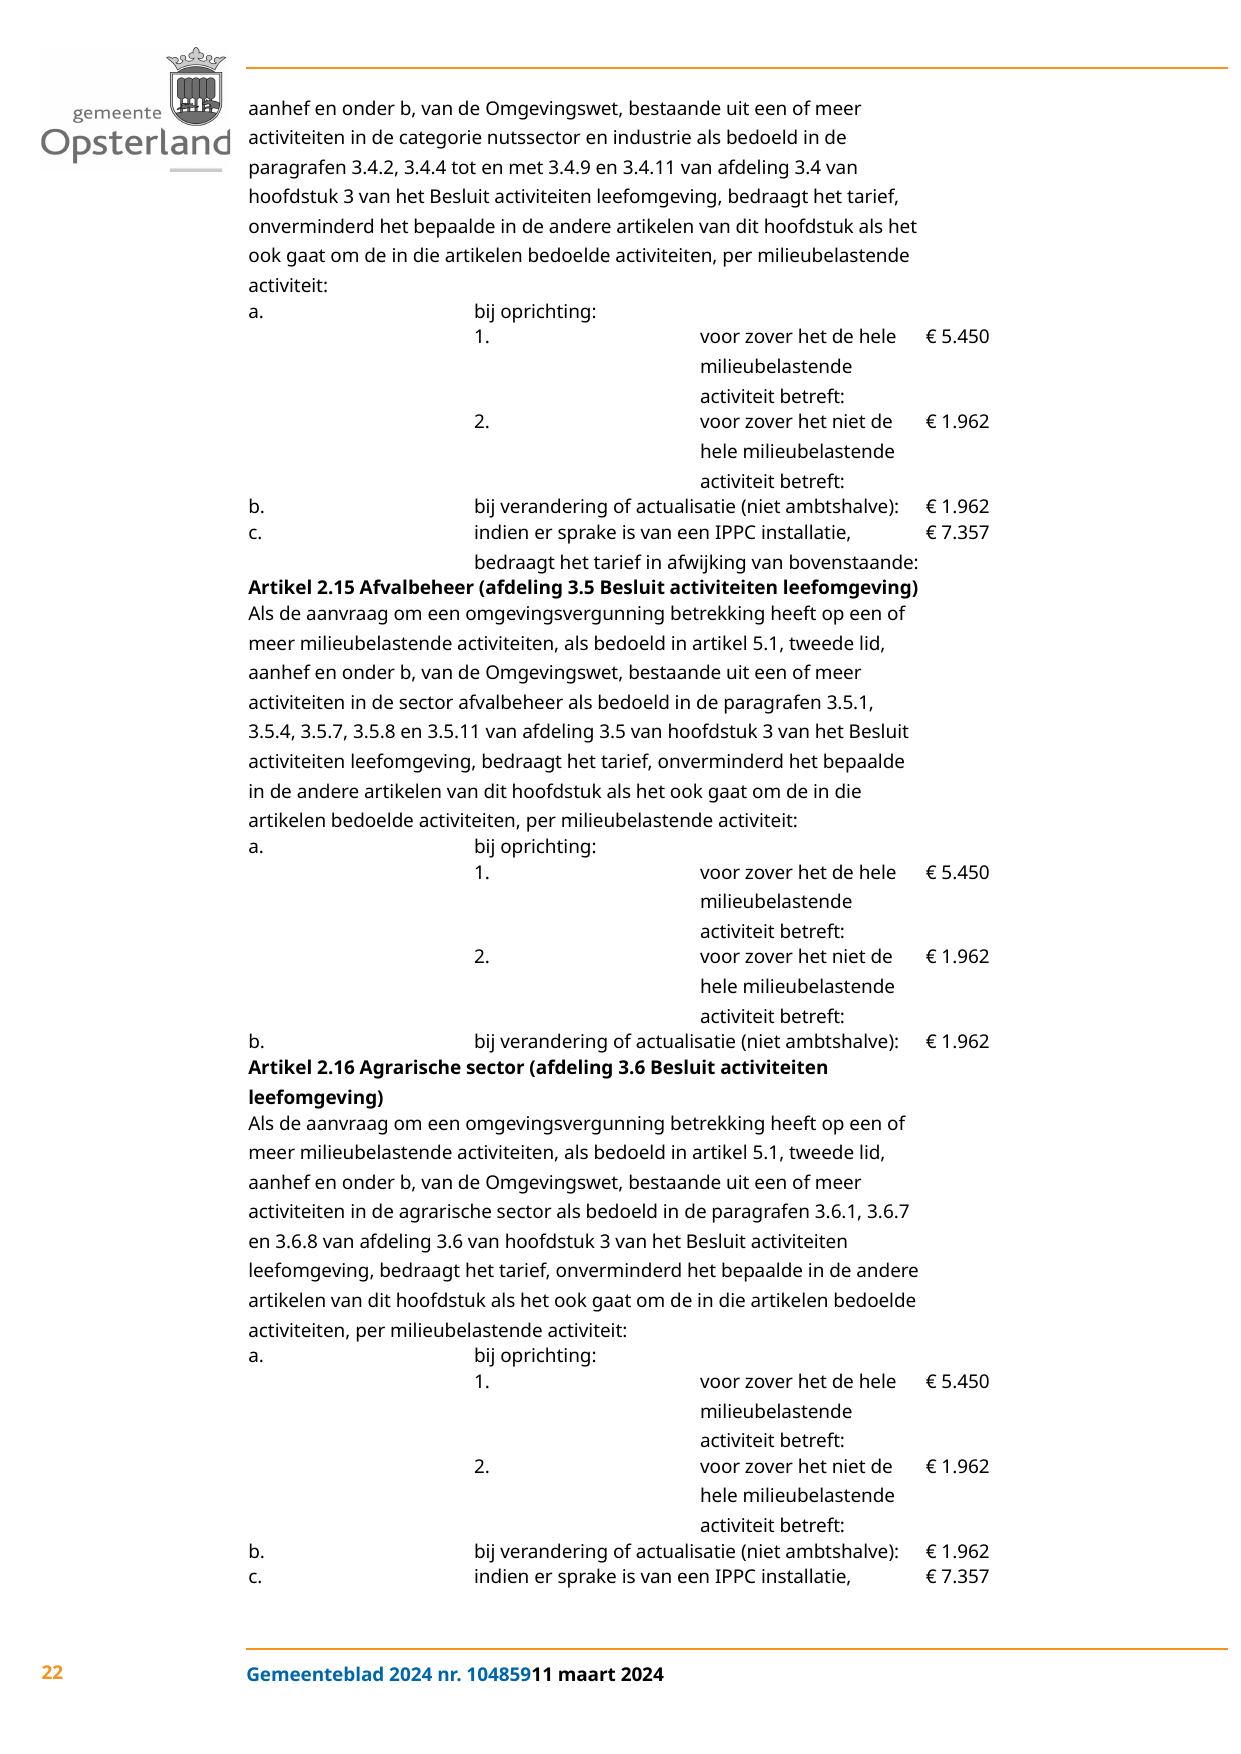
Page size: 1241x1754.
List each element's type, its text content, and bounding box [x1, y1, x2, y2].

table_cell Als de aanvraag om een omgevingsvergunning betrekking heeft op een of meer milieubelastende activiteiten, als bedoeld in artikel 5.1, tweede lid, aanhef en onder b, van de Omgevingswet, bestaande uit een of meer activiteiten in de agrarische sector als bedoeld in de paragrafen 3.6.1, 3.6.7 en 3.6.8 van afdeling 3.6 van hoofdstuk 3 van het Besluit activiteiten leefomgeving, bedraagt het tarief, onverminderd het bepaalde in de andere artikelen van dit hoofdstuk als het ook gaat om de in die artikelen bedoelde activiteiten, per milieubelastende activiteit: [248, 1110, 926, 1342]
table_cell Als de aanvraag om een omgevingsvergunning betrekking heeft op een of meer milieubelastende activiteiten, als bedoeld in artikel 5.1, tweede lid, aanhef en onder b, van de Omgevingswet, bestaande uit een of meer activiteiten in de sector afvalbeheer als bedoeld in de paragrafen 3.5.1, 3.5.4, 3.5.7, 3.5.8 en 3.5.11 van afdeling 3.5 van hoofdstuk 3 van het Besluit activiteiten leefomgeving, bedraagt het tarief, onverminderd het bepaalde in de andere artikelen van dit hoofdstuk als het ook gaat om de in die artikelen bedoelde activiteiten, per milieubelastende activiteit: [248, 600, 926, 833]
table_cell bij oprichting: [474, 298, 926, 324]
table_cell 2. [474, 944, 700, 1029]
table_cell [926, 575, 1152, 600]
table_cell voor zover het de hele milieubelastende activiteit betreft: [700, 324, 926, 409]
table_cell [248, 324, 474, 409]
table_cell € 1.962 [926, 944, 1152, 1029]
table_cell voor zover het niet de hele milieubelastende activiteit betreft: [700, 944, 926, 1029]
table_cell b. [248, 1538, 474, 1564]
table_cell [926, 1110, 1152, 1342]
table_cell b. [248, 1029, 474, 1054]
table_cell voor zover het niet de hele milieubelastende activiteit betreft: [700, 1453, 926, 1538]
table_cell Artikel 2.15 Afvalbeheer (afdeling 3.5 Besluit activiteiten leefomgeving) [248, 575, 926, 600]
table_cell [248, 944, 474, 1029]
table_cell € 7.357 [926, 1564, 1152, 1589]
table_cell [926, 600, 1152, 833]
table_cell 1. [474, 324, 700, 409]
table_cell € 7.357 [926, 519, 1152, 574]
table_cell 1. [474, 859, 700, 944]
table_cell [248, 859, 474, 944]
table_cell € 5.450 [926, 1368, 1152, 1453]
picture [41, 47, 231, 172]
table_cell € 5.450 [926, 859, 1152, 944]
table_cell c. [248, 519, 474, 574]
table_cell € 1.962 [926, 1538, 1152, 1564]
table_cell Artikel 2.16 Agrarische sector (afdeling 3.6 Besluit activiteiten leefomgeving) [248, 1054, 926, 1110]
table_cell a. [248, 1343, 474, 1368]
table_cell € 1.962 [926, 1029, 1152, 1054]
table_cell aanhef en onder b, van de Omgevingswet, bestaande uit een of meer activiteiten in de categorie nutssector en industrie als bedoeld in de paragrafen 3.4.2, 3.4.4 tot en met 3.4.9 en 3.4.11 van afdeling 3.4 van hoofdstuk 3 van het Besluit activiteiten leefomgeving, bedraagt het tarief, onverminderd het bepaalde in de andere artikelen van dit hoofdstuk als het ook gaat om de in die artikelen bedoelde activiteiten, per milieubelastende activiteit: [248, 95, 926, 298]
table_cell [926, 298, 1152, 324]
table_cell € 5.450 [926, 324, 1152, 409]
table_cell bij verandering of actualisatie (niet ambtshalve): [474, 1538, 926, 1564]
table_cell b. [248, 494, 474, 519]
table_cell € 1.962 [926, 1453, 1152, 1538]
table_cell bij oprichting: [474, 1343, 926, 1368]
table_cell a. [248, 298, 474, 324]
table_cell bij verandering of actualisatie (niet ambtshalve): [474, 494, 926, 519]
table_cell a. [248, 833, 474, 859]
table_cell bij verandering of actualisatie (niet ambtshalve): [474, 1029, 926, 1054]
table_cell indien er sprake is van een IPPC installatie, bedraagt het tarief in afwijking van bovenstaande: [474, 519, 926, 574]
table_cell [248, 1453, 474, 1538]
table_cell [248, 1368, 474, 1453]
table_cell [926, 1054, 1152, 1110]
table_cell voor zover het niet de hele milieubelastende activiteit betreft: [700, 409, 926, 493]
table_cell voor zover het de hele milieubelastende activiteit betreft: [700, 1368, 926, 1453]
table_cell [926, 1343, 1152, 1368]
table_cell 2. [474, 409, 700, 493]
table_cell € 1.962 [926, 409, 1152, 493]
table_cell 2. [474, 1453, 700, 1538]
table_cell € 1.962 [926, 494, 1152, 519]
table_cell [926, 833, 1152, 859]
table_cell indien er sprake is van een IPPC installatie, [474, 1564, 926, 1589]
table_cell voor zover het de hele milieubelastende activiteit betreft: [700, 859, 926, 944]
table_cell c. [248, 1564, 474, 1589]
table_cell [926, 95, 1152, 298]
table_cell bij oprichting: [474, 833, 926, 859]
table_cell 1. [474, 1368, 700, 1453]
table_cell [248, 409, 474, 493]
